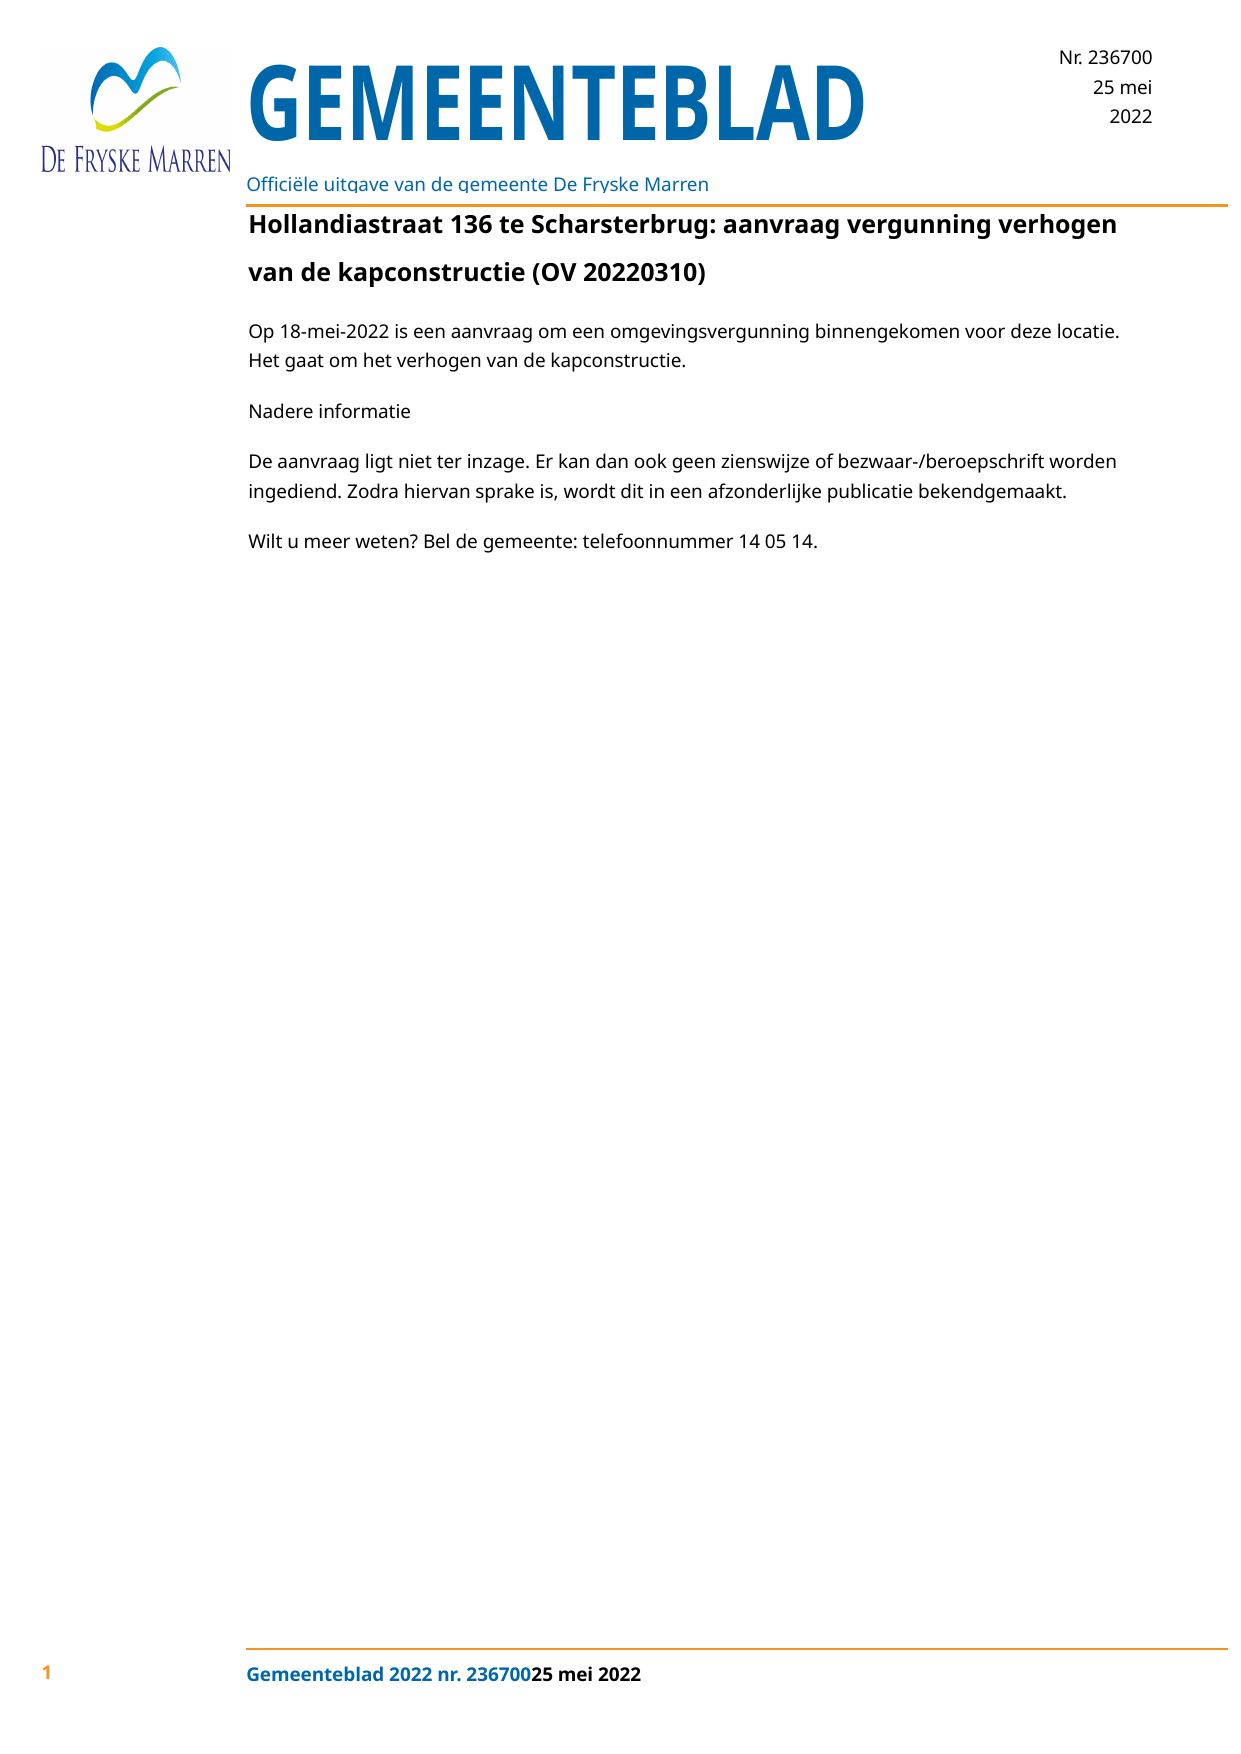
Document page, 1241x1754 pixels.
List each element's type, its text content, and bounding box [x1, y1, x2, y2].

text Hollandiastraat 136 te Scharsterbrug: aanvraag vergunning verhogen van de kapconstructie (OV 20220310) [248, 207, 1152, 288]
text Wilt u meer weten? Bel de gemeente: telefoonnummer 14 05 14. [248, 528, 1152, 554]
text Nadere informatie [248, 398, 1152, 424]
text Op 18-mei-2022 is een aanvraag om een omgevingsvergunning binnengekomen voor deze locatie. Het gaat om het verhogen van de kapconstructie. [248, 318, 1152, 373]
text De aanvraag ligt niet ter inzage. Er kan dan ook geen zienswijze of bezwaar-/beroepschrift worden ingediend. Zodra hiervan sprake is, wordt dit in een afzonderlijke publicatie bekendgemaakt. [248, 448, 1152, 504]
picture [41, 47, 231, 172]
